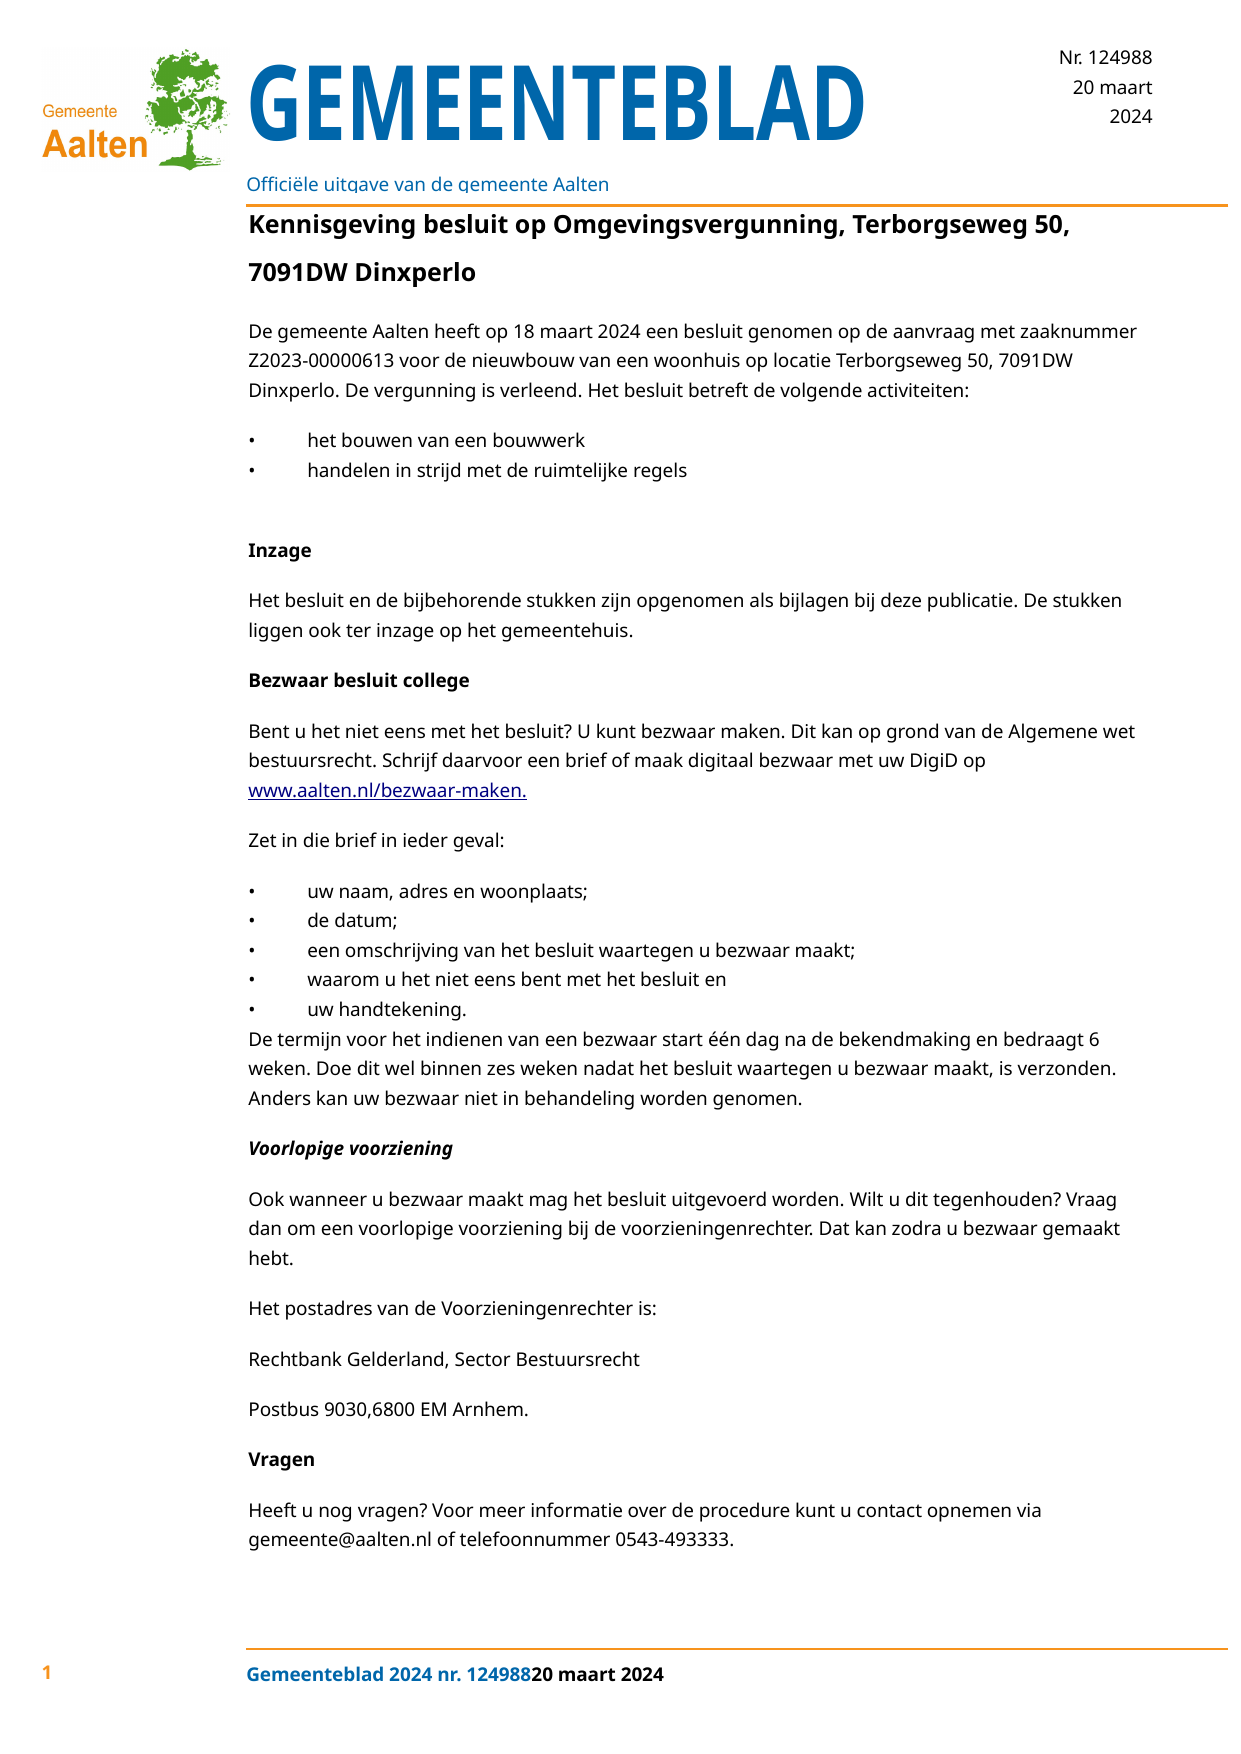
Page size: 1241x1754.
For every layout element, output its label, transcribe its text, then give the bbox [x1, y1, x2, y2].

text Postbus 9030,6800 EM Arnhem. [248, 1396, 1152, 1422]
text Vragen [248, 1447, 1152, 1472]
text Ook wanneer u bezwaar maakt mag het besluit uitgevoerd worden. Wilt u dit tegenhouden? Vraag dan om een voorlopige voorziening bij de voorzieningenrechter. Dat kan zodra u bezwaar gemaakt hebt. [248, 1186, 1152, 1271]
list uw handtekening. [248, 996, 1152, 1022]
text Kennisgeving besluit op Omgevingsvergunning, Terborgseweg 50, 7091DW Dinxperlo [248, 207, 1152, 288]
picture [41, 47, 231, 172]
text De termijn voor het indienen van een bezwaar start één dag na de bekendmaking en bedraagt 6 weken. Doe dit wel binnen zes weken nadat het besluit waartegen u bezwaar maakt, is verzonden. Anders kan uw bezwaar niet in behandeling worden genomen. [248, 1026, 1152, 1111]
text Zet in die brief in ieder geval: [248, 827, 1152, 853]
text Heeft u nog vragen? Voor meer informatie over de procedure kunt u contact opnemen via gemeente@aalten.nl of telefoonnummer 0543-493333. [248, 1497, 1152, 1552]
text Rechtbank Gelderland, Sector Bestuursrecht [248, 1346, 1152, 1372]
list het bouwen van een bouwwerk [248, 427, 1152, 453]
text De gemeente Aalten heeft op 18 maart 2024 een besluit genomen op de aanvraag met zaaknummer Z2023-00000613 voor de nieuwbouw van een woonhuis op locatie Terborgseweg 50, 7091DW Dinxperlo. De vergunning is verleend. Het besluit betreft de volgende activiteiten: [248, 318, 1152, 403]
list uw naam, adres en woonplaats; [248, 878, 1152, 904]
list een omschrijving van het besluit waartegen u bezwaar maakt; [248, 937, 1152, 963]
text Bent u het niet eens met het besluit? U kunt bezwaar maken. Dit kan op grond van de Algemene wet bestuursrecht. Schrijf daarvoor een brief of maak digitaal bezwaar met uw DigiD op www.aalten.nl/bezwaar-maken. [248, 718, 1152, 803]
list handelen in strijd met de ruimtelijke regels [248, 457, 1152, 483]
text Inzage [248, 537, 1152, 563]
text Bezwaar besluit college [248, 667, 1152, 693]
text Het besluit en de bijbehorende stukken zijn opgenomen als bijlagen bij deze publicatie. De stukken liggen ook ter inzage op het gemeentehuis. [248, 587, 1152, 643]
text Het postadres van de Voorzieningenrechter is: [248, 1295, 1152, 1321]
list waarom u het niet eens bent met het besluit en [248, 967, 1152, 992]
list de datum; [248, 907, 1152, 933]
text Voorlopige voorziening [248, 1135, 1152, 1161]
